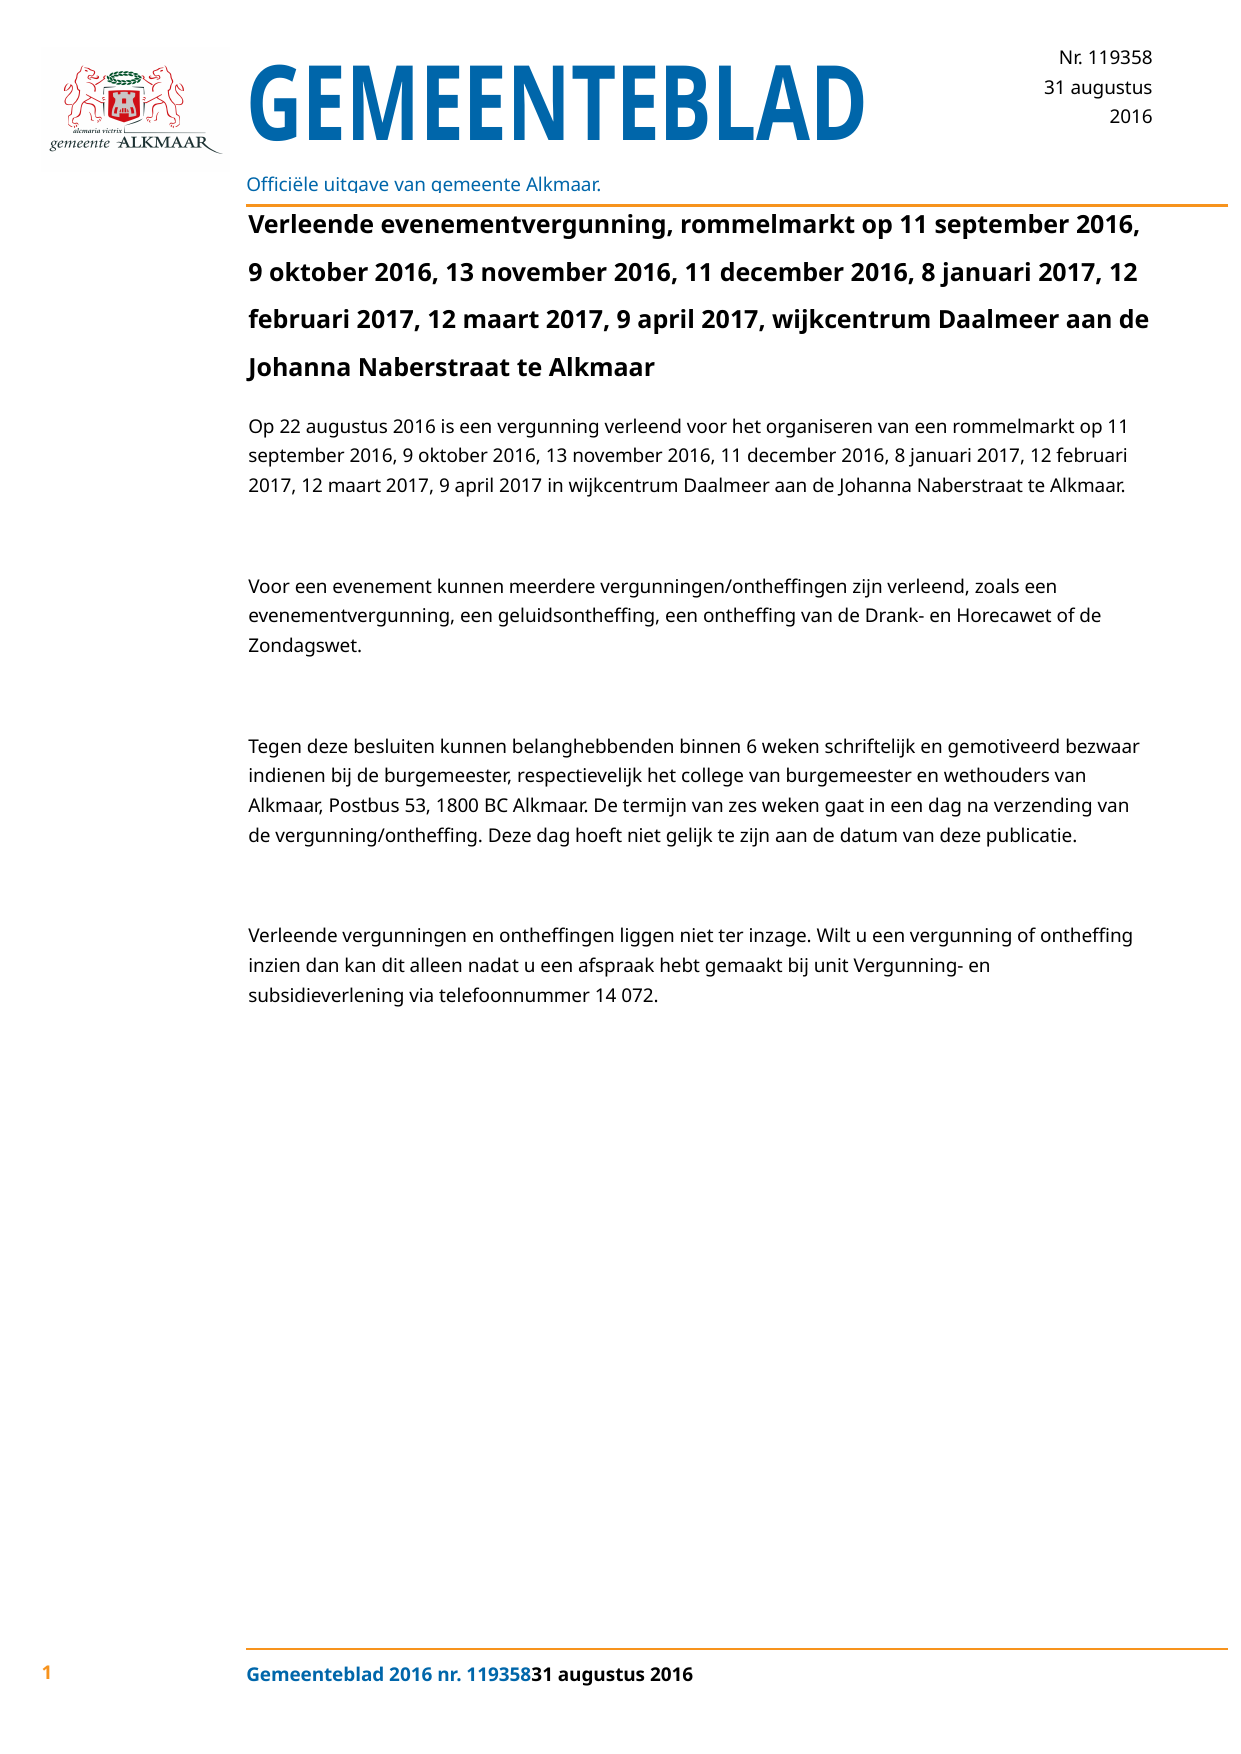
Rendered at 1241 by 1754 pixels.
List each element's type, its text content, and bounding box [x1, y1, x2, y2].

text Tegen deze besluiten kunnen belanghebbenden binnen 6 weken schriftelijk en gemotiveerd bezwaar indienen bij de burgemeester, respectievelijk het college van burgemeester en wethouders van Alkmaar, Postbus 53, 1800 BC Alkmaar. De termijn van zes weken gaat in een dag na verzending van de vergunning/ontheffing. Deze dag hoeft niet gelijk te zijn aan de datum van deze publicatie. [248, 733, 1152, 848]
text Verleende vergunningen en ontheffingen liggen niet ter inzage. Wilt u een vergunning of ontheffing inzien dan kan dit alleen nadat u een afspraak hebt gemaakt bij unit Vergunning- en subsidieverlening via telefoonnummer 14 072. [248, 923, 1152, 1008]
text Op 22 augustus 2016 is een vergunning verleend voor het organiseren van een rommelmarkt op 11 september 2016, 9 oktober 2016, 13 november 2016, 11 december 2016, 8 januari 2017, 12 februari 2017, 12 maart 2017, 9 april 2017 in wijkcentrum Daalmeer aan de Johanna Naberstraat te Alkmaar. [248, 413, 1152, 498]
text Voor een evenement kunnen meerdere vergunningen/ontheffingen zijn verleend, zoals een evenementvergunning, een geluidsontheffing, een ontheffing van de Drank- en Horecawet of de Zondagswet. [248, 573, 1152, 658]
text Verleende evenementvergunning, rommelmarkt op 11 september 2016, 9 oktober 2016, 13 november 2016, 11 december 2016, 8 januari 2017, 12 februari 2017, 12 maart 2017, 9 april 2017, wijkcentrum Daalmeer aan de Johanna Naberstraat te Alkmaar [248, 207, 1152, 384]
picture [41, 47, 231, 172]
